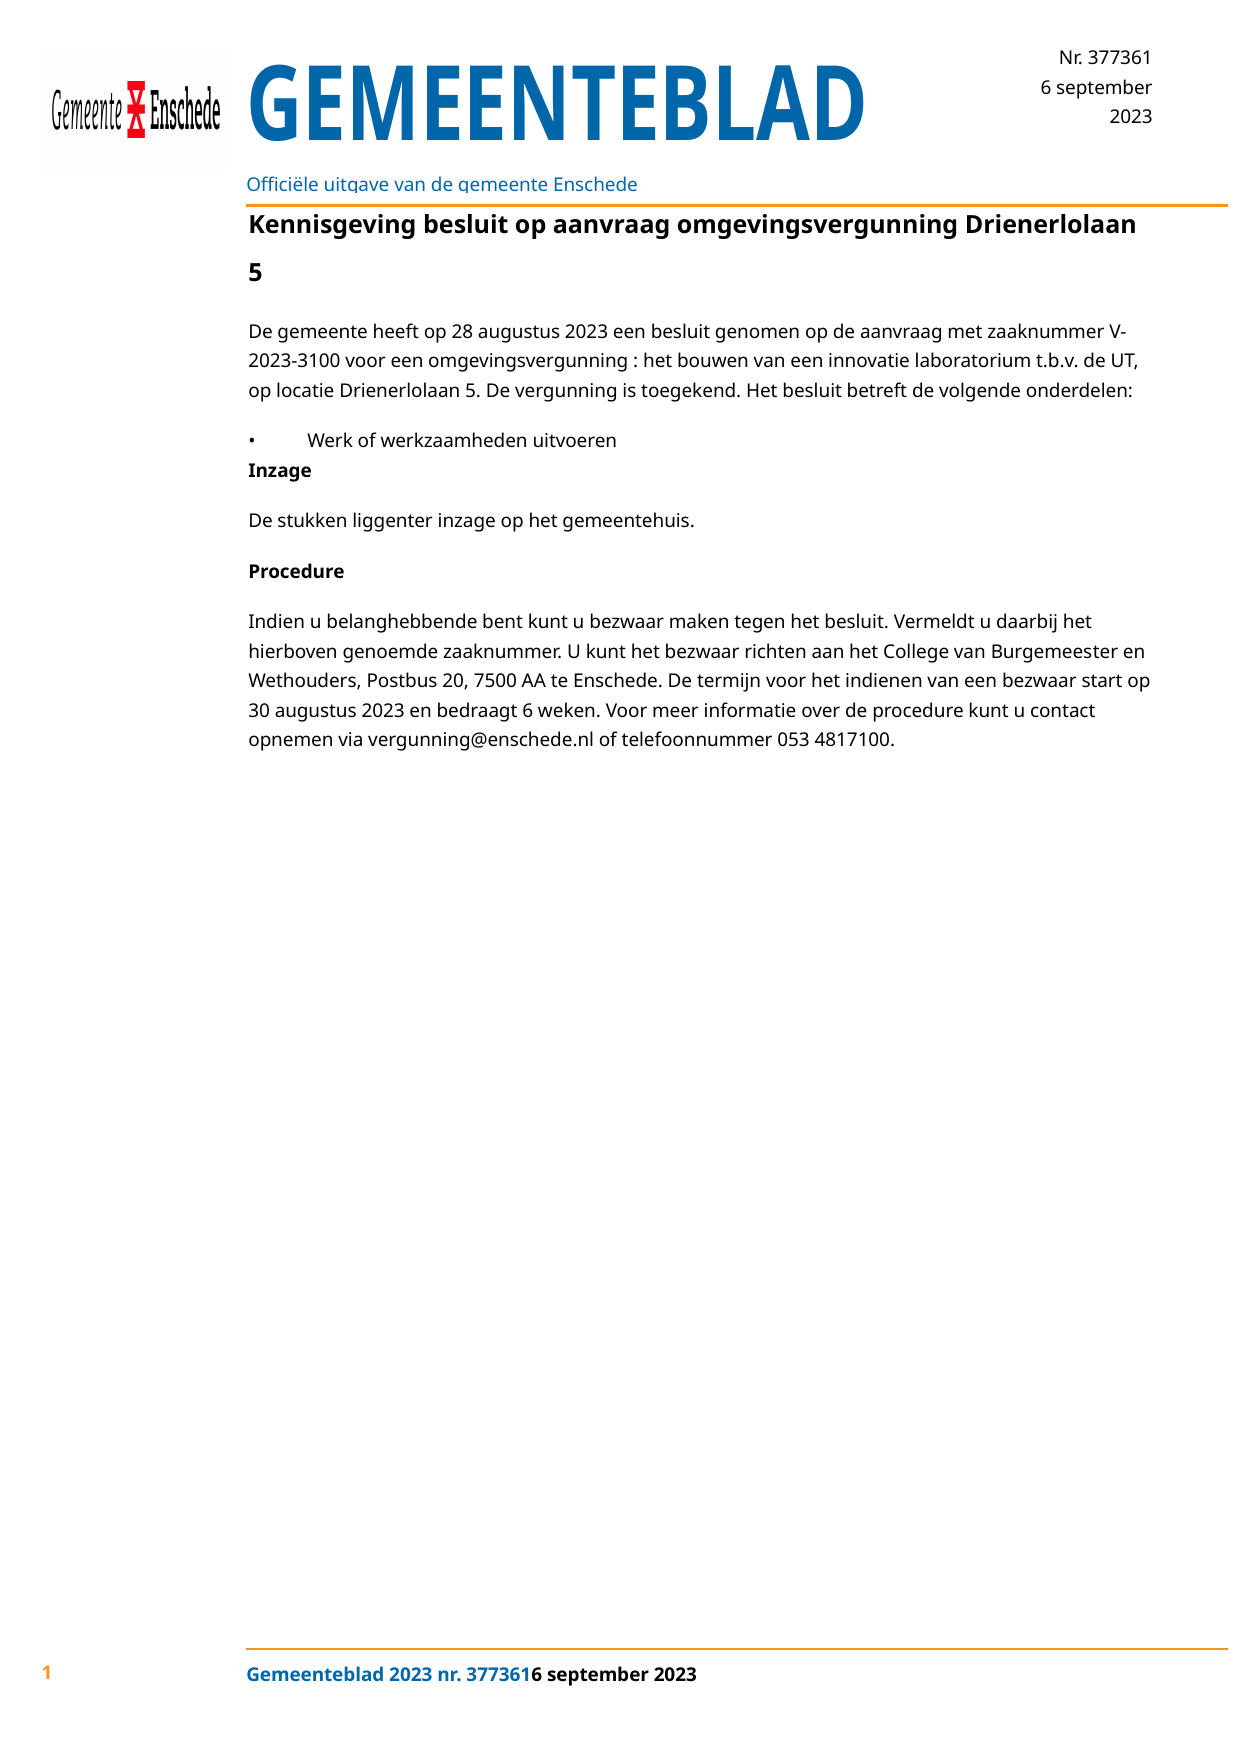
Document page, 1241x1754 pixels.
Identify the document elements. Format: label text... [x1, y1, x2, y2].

text Indien u belanghebbende bent kunt u bezwaar maken tegen het besluit. Vermeldt u daarbij het hierboven genoemde zaaknummer. U kunt het bezwaar richten aan het College van Burgemees­ter en Wethouders, Postbus 20, 7500 AA te Enschede. De termijn voor het indienen van een bezwaar start op 30 augustus 2023 en bedraagt 6 weken. Voor meer informatie over de procedure kunt u contact opnemen via vergunning@enschede.nl of telefoonnummer 053 4817100. [248, 608, 1152, 752]
text Inzage [248, 457, 1152, 483]
text Procedure [248, 558, 1152, 584]
picture [41, 47, 231, 172]
text De gemeente heeft op 28 augustus 2023 een besluit genomen op de aanvraag met zaaknummer V-2023-3100 voor een omgevingsvergunning : het bouwen van een innovatie laboratorium t.b.v. de UT, op locatie Drienerlolaan 5. De vergunning is toegekend. Het besluit betreft de volgende onderdelen: [248, 318, 1152, 403]
text Kennisgeving besluit op aanvraag omgevingsvergunning Drienerlolaan 5 [248, 207, 1152, 288]
text De stukken liggenter inzage op het gemeentehuis. [248, 507, 1152, 533]
list Werk of werkzaamheden uitvoeren [248, 427, 1152, 453]
